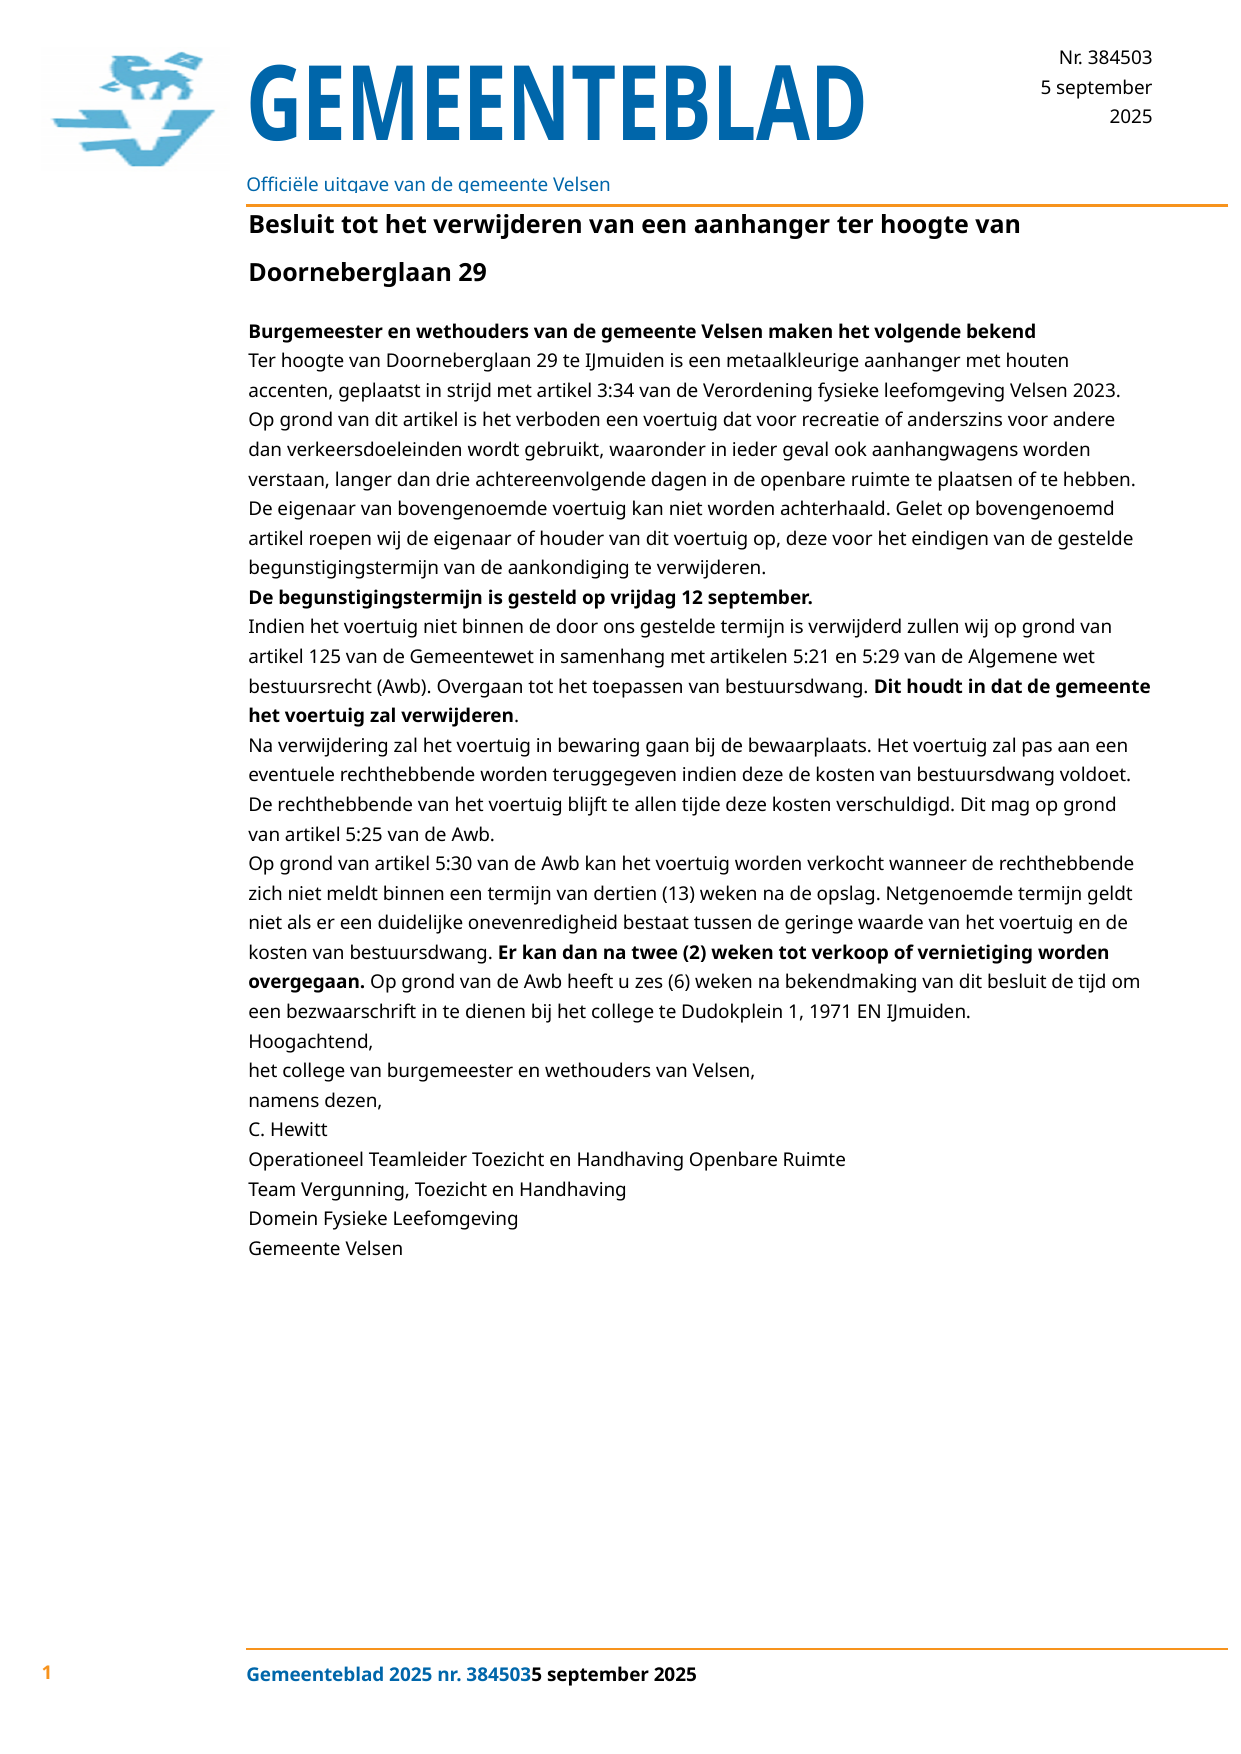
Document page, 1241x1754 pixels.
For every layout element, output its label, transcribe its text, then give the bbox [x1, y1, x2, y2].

text Operationeel Teamleider Toezicht en Handhaving Openbare Ruimte [248, 1146, 1152, 1172]
text Gemeente Velsen [248, 1235, 1152, 1261]
text namens dezen, [248, 1087, 1152, 1113]
text Hoogachtend, [248, 1028, 1152, 1054]
text het college van burgemeester en wethouders van Velsen, [248, 1057, 1152, 1083]
text C. Hewitt [248, 1117, 1152, 1142]
picture [41, 47, 231, 172]
text Domein Fysieke Leefomgeving [248, 1205, 1152, 1231]
text Burgemeester en wethouders van de gemeente Velsen maken het volgende bekend [248, 318, 1152, 344]
text De eigenaar van bovengenoemde voertuig kan niet worden achterhaald. Gelet op bovengenoemd artikel roepen wij de eigenaar of houder van dit voertuig op, deze voor het eindigen van de gestelde begunstigingstermijn van de aankondiging te verwijderen. [248, 495, 1152, 580]
text Op grond van artikel 5:30 van de Awb kan het voertuig worden verkocht wanneer de rechthebbende zich niet meldt binnen een termijn van dertien (13) weken na de opslag. Netgenoemde termijn geldt niet als er een duidelijke onevenredigheid bestaat tussen de geringe waarde van het voertuig en de kosten van bestuursdwang. Er kan dan na twee (2) weken tot verkoop of vernietiging worden overgegaan. Op grond van de Awb heeft u zes (6) weken na bekendmaking van dit besluit de tijd om een bezwaarschrift in te dienen bij het college te Dudokplein 1, 1971 EN IJmuiden. [248, 850, 1152, 1024]
text Na verwijdering zal het voertuig in bewaring gaan bij de bewaarplaats. Het voertuig zal pas aan een eventuele rechthebbende worden teruggegeven indien deze de kosten van bestuursdwang voldoet. De rechthebbende van het voertuig blijft te allen tijde deze kosten verschuldigd. Dit mag op grond van artikel 5:25 van de Awb. [248, 732, 1152, 847]
text De begunstigingstermijn is gesteld op vrijdag 12 september. [248, 584, 1152, 610]
text Team Vergunning, Toezicht en Handhaving [248, 1176, 1152, 1202]
text Ter hoogte van Doorneberglaan 29 te IJmuiden is een metaalkleurige aanhanger met houten accenten, geplaatst in strijd met artikel 3:34 van de Verordening fysieke leefomgeving Velsen 2023. Op grond van dit artikel is het verboden een voertuig dat voor recreatie of anderszins voor andere dan verkeersdoeleinden wordt gebruikt, waaronder in ieder geval ook aanhangwagens worden verstaan, langer dan drie achtereenvolgende dagen in de openbare ruimte te plaatsen of te hebben. [248, 347, 1152, 492]
text Besluit tot het verwijderen van een aanhanger ter hoogte van Doorneberglaan 29 [248, 207, 1152, 288]
text Indien het voertuig niet binnen de door ons gestelde termijn is verwijderd zullen wij op grond van artikel 125 van de Gemeentewet in samenhang met artikelen 5:21 en 5:29 van de Algemene wet bestuursrecht (Awb). Overgaan tot het toepassen van bestuursdwang. Dit houdt in dat de gemeente het voertuig zal verwijderen. [248, 614, 1152, 728]
